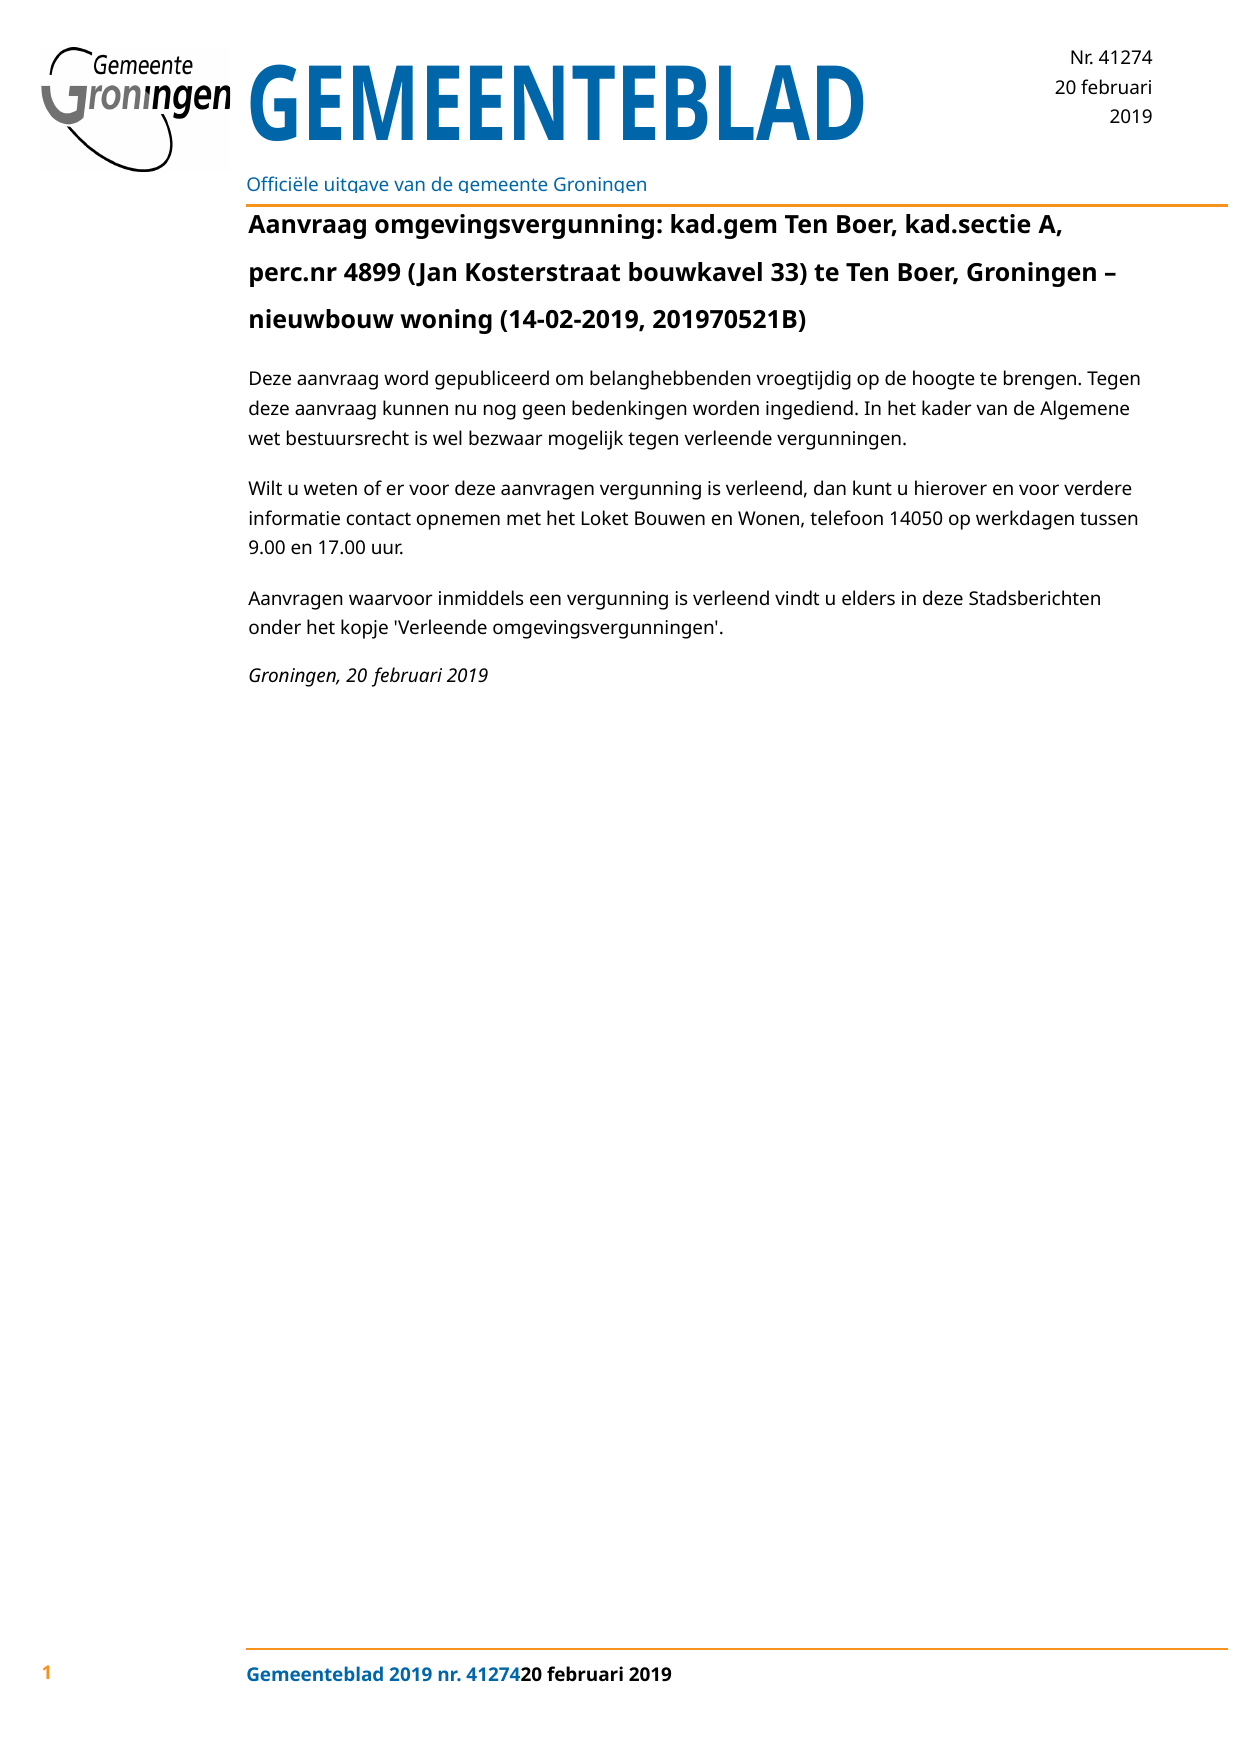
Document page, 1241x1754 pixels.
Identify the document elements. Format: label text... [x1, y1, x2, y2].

text Deze aanvraag word gepubliceerd om belanghebbenden vroegtijdig op de hoogte te brengen. Tegen deze aanvraag kunnen nu nog geen bedenkingen worden ingediend. In het kader van de Algemene wet bestuursrecht is wel bezwaar mogelijk tegen verleende vergunningen. [248, 366, 1152, 450]
text Aanvragen waarvoor inmiddels een vergunning is verleend vindt u elders in deze Stadsberichten onder het kopje 'Verleende omgevingsvergunningen'. [248, 585, 1152, 640]
text Wilt u weten of er voor deze aanvragen vergunning is verleend, dan kunt u hierover en voor verdere informatie contact opnemen met het Loket Bouwen en Wonen, telefoon 14050 op werkdagen tussen 9.00 en 17.00 uur. [248, 475, 1152, 560]
text Groningen, 20 februari 2019 [248, 662, 1152, 688]
picture [41, 47, 231, 172]
text Aanvraag omgevingsvergunning: kad.gem Ten Boer, kad.sectie A, perc.nr 4899 (Jan Kosterstraat bouwkavel 33) te Ten Boer, Groningen – nieuwbouw woning (14-02-2019, 201970521B) [248, 207, 1152, 336]
